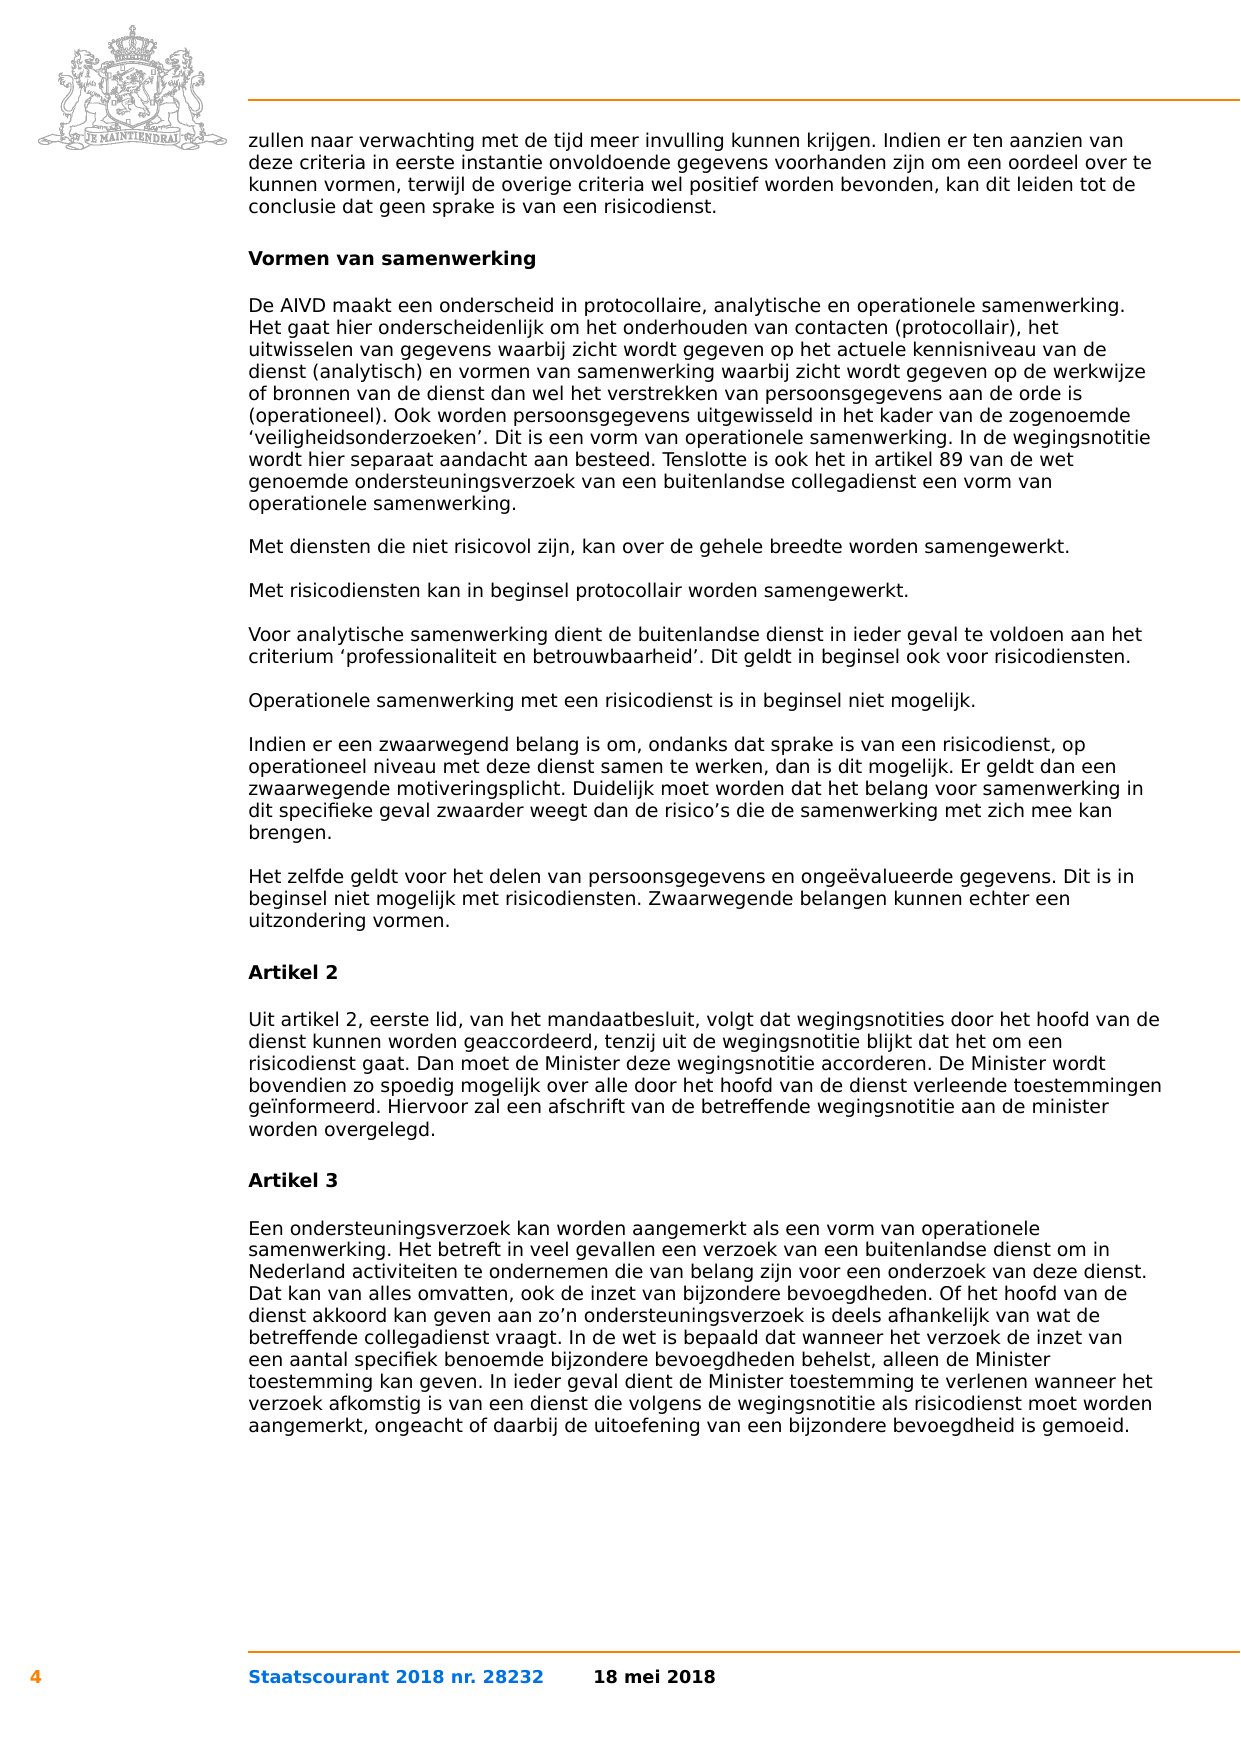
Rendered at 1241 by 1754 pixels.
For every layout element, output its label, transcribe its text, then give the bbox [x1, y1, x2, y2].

text Uit artikel 2, eerste lid, van het mandaatbesluit, volgt dat wegingsnotities door het hoofd van de dienst kunnen worden geaccordeerd, tenzij uit de wegingsnotitie blijkt dat het om een risicodienst gaat. Dan moet de Minister deze wegingsnotitie accorderen. De Minister wordt bovendien zo spoedig mogelijk over alle door het hoofd van de dienst verleende toestemmingen geïnformeerd. Hiervoor zal een afschrift van de betreffende wegingsnotitie aan de minister worden overgelegd. [248, 1008, 1163, 1140]
text Indien er een zwaarwegend belang is om, ondanks dat sprake is van een risicodienst, op operationeel niveau met deze dienst samen te werken, dan is dit mogelijk. Er geldt dan een zwaarwegende motiveringsplicht. Duidelijk moet worden dat het belang voor samenwerking in dit specifieke geval zwaarder weegt dan de risico’s die de samenwerking met zich mee kan brengen. [248, 734, 1163, 844]
subtitle Artikel 3 [248, 1170, 1163, 1192]
text Met risicodiensten kan in beginsel protocollair worden samengewerkt. [248, 580, 1163, 602]
subtitle Vormen van samenwerking [248, 248, 1163, 270]
picture [38, 25, 227, 150]
text De AIVD maakt een onderscheid in protocollaire, analytische en operationele samenwerking. Het gaat hier onderscheidenlijk om het onderhouden van contacten (protocollair), het uitwisselen van gegevens waarbij zicht wordt gegeven op het actuele kennisniveau van de dienst (analytisch) en vormen van samenwerking waarbij zicht wordt gegeven op de werkwijze of bronnen van de dienst dan wel het verstrekken van persoonsgegevens aan de orde is (operationeel). Ook worden persoonsgegevens uitgewisseld in het kader van de zogenoemde ‘veiligheidsonderzoeken’. Dit is een vorm van operationele samenwerking. In de wegingsnotitie wordt hier separaat aandacht aan besteed. Tenslotte is ook het in artikel 89 van de wet genoemde ondersteuningsverzoek van een buitenlandse collegadienst een vorm van operationele samenwerking. [248, 295, 1163, 514]
text Een ondersteuningsverzoek kan worden aangemerkt als een vorm van operationele samenwerking. Het betreft in veel gevallen een verzoek van een buitenlandse dienst om in Nederland activiteiten te ondernemen die van belang zijn voor een onderzoek van deze dienst. Dat kan van alles omvatten, ook de inzet van bijzondere bevoegdheden. Of het hoofd van de dienst akkoord kan geven aan zo’n ondersteuningsverzoek is deels afhankelijk van wat de betreffende collegadienst vraagt. In de wet is bepaald dat wanneer het verzoek de inzet van een aantal specifiek benoemde bijzondere bevoegdheden behelst, alleen de Minister toestemming kan geven. In ieder geval dient de Minister toestemming te verlenen wanneer het verzoek afkomstig is van een dienst die volgens de wegingsnotitie als risicodienst moet worden aangemerkt, ongeacht of daarbij de uitoefening van een bijzondere bevoegdheid is gemoeid. [248, 1217, 1163, 1437]
subtitle Artikel 2 [248, 962, 1163, 983]
text Operationele samenwerking met een risicodienst is in beginsel niet mogelijk. [248, 690, 1163, 712]
text Het zelfde geldt voor het delen van persoonsgegevens en ongeëvalueerde gegevens. Dit is in beginsel niet mogelijk met risicodiensten. Zwaarwegende belangen kunnen echter een uitzondering vormen. [248, 866, 1163, 932]
text Voor analytische samenwerking dient de buitenlandse dienst in ieder geval te voldoen aan het criterium ‘professionaliteit en betrouwbaarheid’. Dit geldt in beginsel ook voor risicodiensten. [248, 624, 1163, 668]
text zullen naar verwachting met de tijd meer invulling kunnen krijgen. Indien er ten aanzien van deze criteria in eerste instantie onvoldoende gegevens voorhanden zijn om een oordeel over te kunnen vormen, terwijl de overige criteria wel positief worden bevonden, kan dit leiden tot de conclusie dat geen sprake is van een risicodienst. [248, 130, 1163, 218]
text Met diensten die niet risicovol zijn, kan over de gehele breedte worden samengewerkt. [248, 536, 1163, 558]
